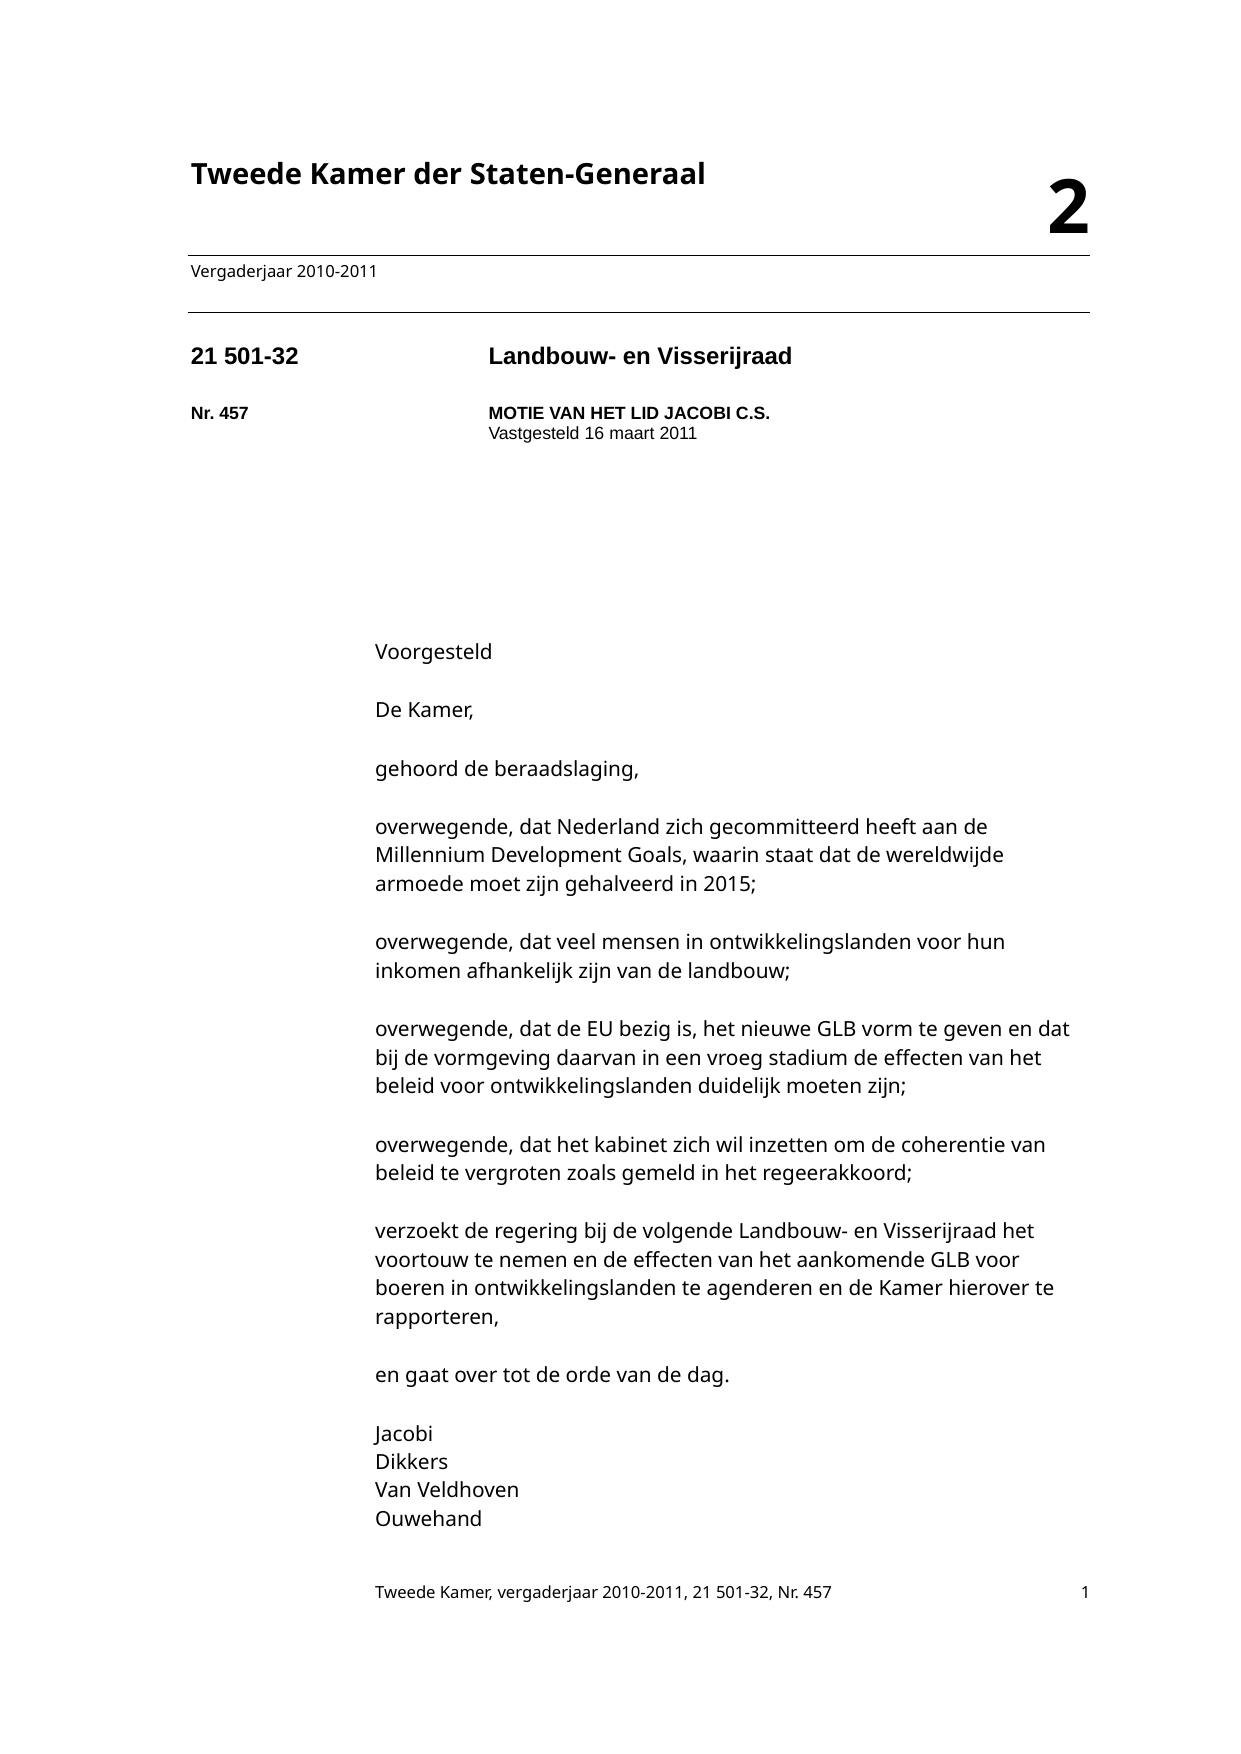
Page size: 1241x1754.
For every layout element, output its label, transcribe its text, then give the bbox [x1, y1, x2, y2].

text overwegende, dat Nederland zich gecommitteerd heeft aan de Millennium Development Goals, waarin staat dat de wereldwijde armoede moet zijn gehalveerd in 2015; [375, 812, 1090, 897]
text overwegende, dat het kabinet zich wil inzetten om de coherentie van beleid te vergroten zoals gemeld in het regeerakkoord; [375, 1130, 1090, 1187]
text verzoekt de regering bij de volgende Landbouw- en Visserijraad het voortouw te nemen en de effecten van het aankomende GLB voor boeren in ontwikkelingslanden te agenderen en de Kamer hierover te rapporteren, [375, 1217, 1090, 1330]
text Van Veldhoven [375, 1476, 1090, 1504]
table_cell MOTIE VAN HET LID JACOBI C.S. Vastgesteld 16 maart 2011 [485, 399, 1090, 518]
text Ouwehand [375, 1504, 1090, 1532]
table_cell Landbouw- en Visserijraad [485, 339, 1090, 399]
table_header 2 [910, 150, 1090, 255]
table_cell 21 501-32 [188, 339, 485, 399]
table_header Tweede Kamer der Staten-Generaal [188, 150, 909, 255]
table_cell Vergaderjaar 2010-2011 [188, 256, 485, 312]
text De Kamer, [375, 695, 1090, 724]
text overwegende, dat veel mensen in ontwikkelingslanden voor hun inkomen afhankelijk zijn van de landbouw; [375, 927, 1090, 984]
text gehoord de beraadslaging, [375, 754, 1090, 782]
text Voorgesteld [375, 637, 1090, 665]
text en gaat over tot de orde van de dag. [375, 1360, 1090, 1389]
table_cell [485, 313, 1090, 339]
table_cell [485, 256, 1090, 312]
table_cell Nr. 457 [188, 399, 485, 518]
text Jacobi [375, 1419, 1090, 1447]
text Dikkers [375, 1447, 1090, 1476]
text overwegende, dat de EU bezig is, het nieuwe GLB vorm te geven en dat bij de vormgeving daarvan in een vroeg stadium de effecten van het beleid voor ontwikkelingslanden duidelijk moeten zijn; [375, 1014, 1090, 1100]
table_cell [188, 313, 485, 339]
